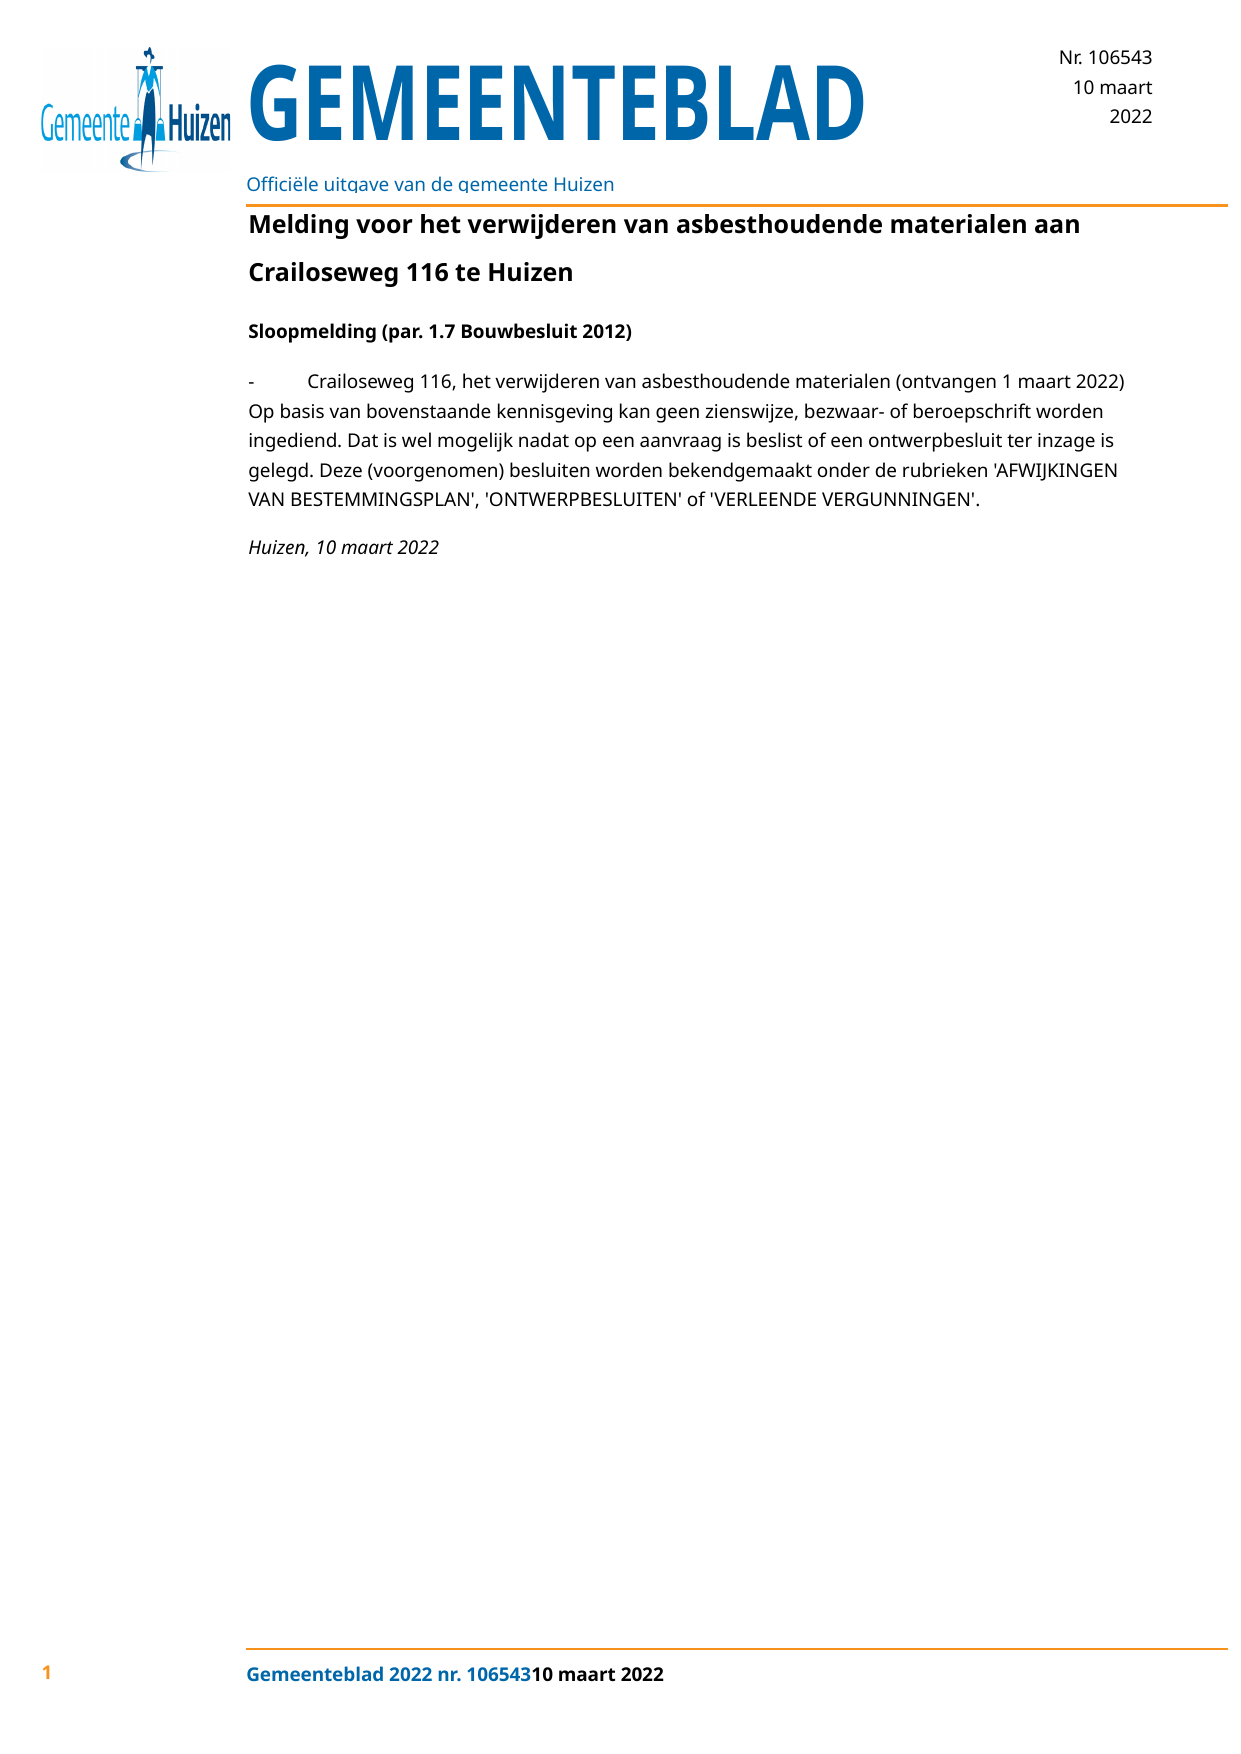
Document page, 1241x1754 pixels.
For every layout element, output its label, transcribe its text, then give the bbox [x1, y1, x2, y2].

list Crailoseweg 116, het verwijderen van asbesthoudende materialen (ontvangen 1 maart 2022) [248, 368, 1152, 394]
text Sloopmelding (par. 1.7 Bouwbesluit 2012) [248, 318, 1152, 344]
text Op basis van bovenstaande kennisgeving kan geen zienswijze, bezwaar- of beroepschrift worden ingediend. Dat is wel mogelijk nadat op een aanvraag is beslist of een ontwerpbesluit ter inzage is gelegd. Deze (voorgenomen) besluiten worden bekendgemaakt onder de rubrieken 'AFWIJKINGEN VAN BESTEMMINGSPLAN', 'ONTWERPBESLUITEN' of 'VERLEENDE VERGUNNINGEN'. [248, 398, 1152, 512]
picture [41, 47, 231, 172]
text Melding voor het verwijderen van asbesthoudende materialen aan Crailoseweg 116 te Huizen [248, 207, 1152, 288]
text Huizen, 10 maart 2022 [248, 534, 1152, 560]
